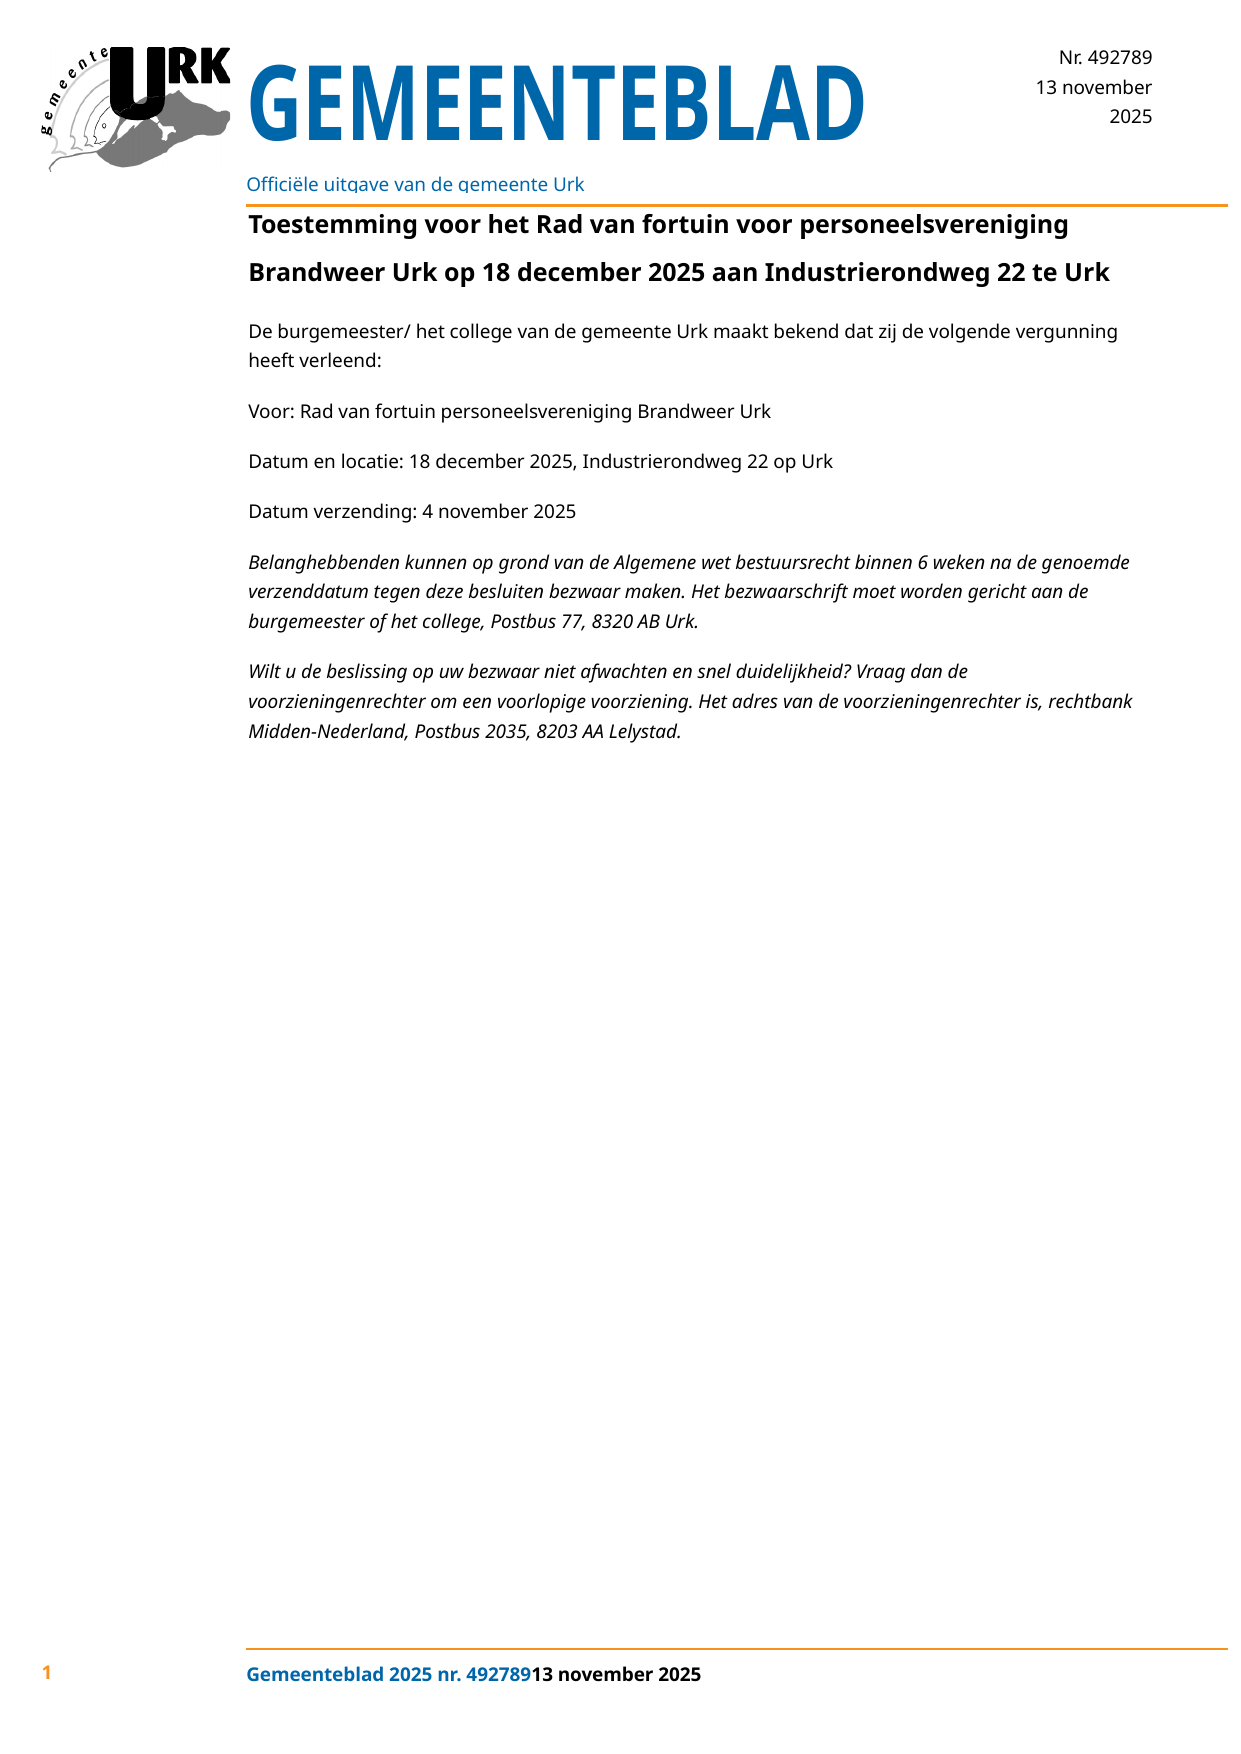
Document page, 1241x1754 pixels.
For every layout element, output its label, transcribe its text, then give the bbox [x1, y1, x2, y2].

text Belanghebbenden kunnen op grond van de Algemene wet bestuursrecht binnen 6 weken na de genoemde verzenddatum tegen deze besluiten bezwaar maken. Het bezwaarschrift moet worden gericht aan de burgemeester of het college, Postbus 77, 8320 AB Urk. [248, 549, 1152, 634]
text Toestemming voor het Rad van fortuin voor personeelsvereniging Brandweer Urk op 18 december 2025 aan Industrierondweg 22 te Urk [248, 207, 1152, 288]
text Datum en locatie: 18 december 2025, Industrierondweg 22 op Urk [248, 448, 1152, 474]
text De burgemeester/ het college van de gemeente Urk maakt bekend dat zij de volgende vergunning heeft verleend: [248, 318, 1152, 373]
text Wilt u de beslissing op uw bezwaar niet afwachten en snel duidelijkheid? Vraag dan de voorzieningenrechter om een voorlopige voorziening. Het adres van de voorzieningenrechter is, rechtbank Midden-Nederland, Postbus 2035, 8203 AA Lelystad. [248, 659, 1152, 744]
text Datum verzending: 4 november 2025 [248, 499, 1152, 524]
text Voor: Rad van fortuin personeelsvereniging Brandweer Urk [248, 398, 1152, 424]
picture [41, 47, 231, 172]
